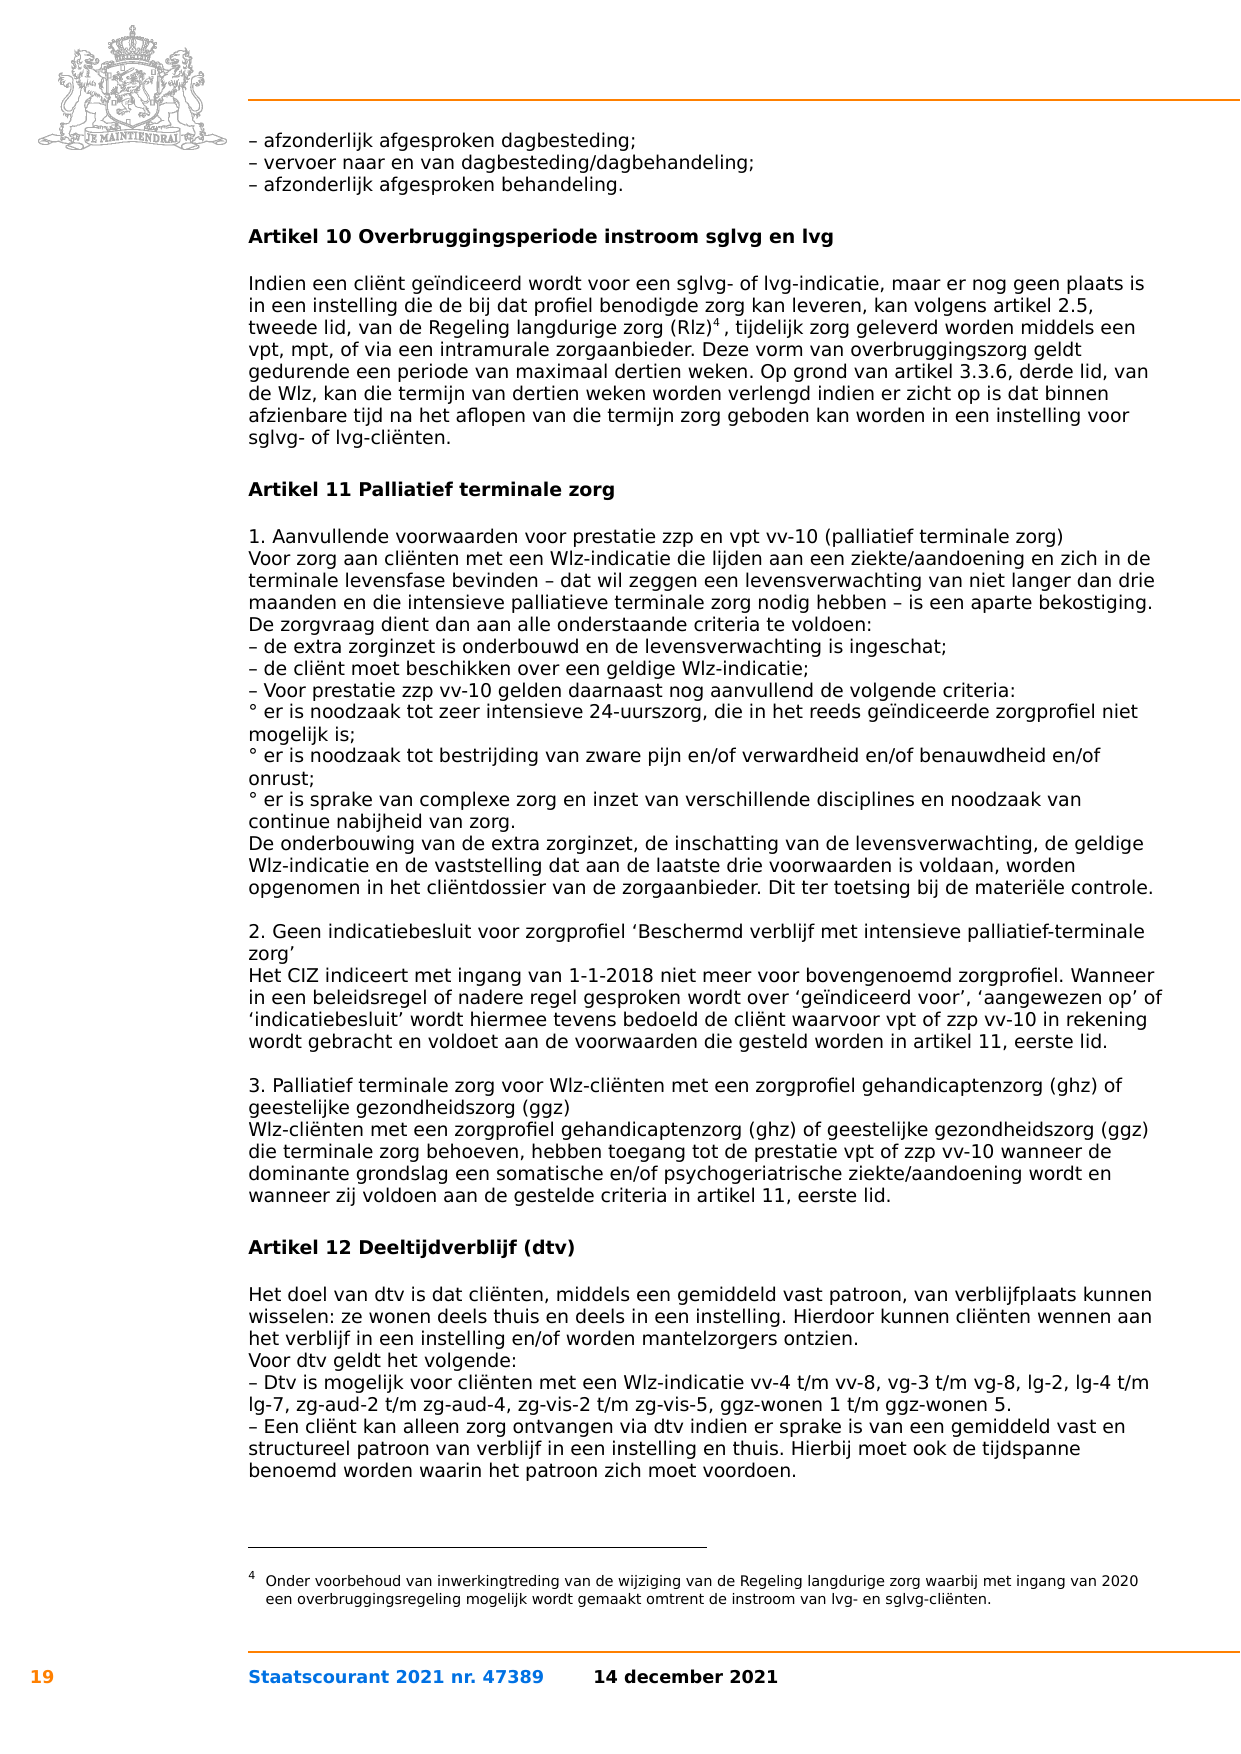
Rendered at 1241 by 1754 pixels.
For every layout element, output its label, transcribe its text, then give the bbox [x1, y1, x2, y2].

text Wlz-cliënten met een zorgprofiel gehandicaptenzorg (ghz) of geestelijke gezondheidszorg (ggz) die terminale zorg behoeven, hebben toegang tot de prestatie vpt of zzp vv-10 wanneer de dominante grondslag een somatische en/of psychogeriatrische ziekte/aandoening wordt en wanneer zij voldoen aan de gestelde criteria in artikel 11, eerste lid. [248, 1119, 1163, 1207]
text – afzonderlijk afgesproken dagbesteding; [248, 130, 1163, 152]
subtitle Artikel 11 Palliatief terminale zorg [248, 479, 1163, 501]
text 2. Geen indicatiebesluit voor zorgprofiel ‘Beschermd verblijf met intensieve palliatief-terminale zorg’ [248, 921, 1163, 965]
text – Een cliënt kan alleen zorg ontvangen via dtv indien er sprake is van een gemiddeld vast en structureel patroon van verblijf in een instelling en thuis. Hierbij moet ook de tijdspanne benoemd worden waarin het patroon zich moet voordoen. [248, 1416, 1163, 1482]
text ° er is sprake van complexe zorg en inzet van verschillende disciplines en noodzaak van continue nabijheid van zorg. [248, 789, 1163, 833]
text – Voor prestatie zzp vv-10 gelden daarnaast nog aanvullend de volgende criteria: [248, 679, 1163, 701]
text 1. Aanvullende voorwaarden voor prestatie zzp en vpt vv-10 (palliatief terminale zorg) [248, 526, 1163, 548]
text – vervoer naar en van dagbesteding/dagbehandeling; [248, 152, 1163, 174]
text – de extra zorginzet is onderbouwd en de levensverwachting is ingeschat; [248, 636, 1163, 657]
text Voor zorg aan cliënten met een Wlz-indicatie die lijden aan een ziekte/aandoening en zich in de terminale levensfase bevinden – dat wil zeggen een levensverwachting van niet langer dan drie maanden en die intensieve palliatieve terminale zorg nodig hebben – is een aparte bekostiging. De zorgvraag dient dan aan alle onderstaande criteria te voldoen: [248, 548, 1163, 636]
text Onder voorbehoud van inwerkingtreding van de wijziging van de Regeling langdurige zorg waarbij met ingang van 2020 een overbruggingsregeling mogelijk wordt gemaakt omtrent de instroom van lvg- en sglvg-cliënten. [248, 1569, 1163, 1608]
text Het doel van dtv is dat cliënten, middels een gemiddeld vast patroon, van verblijfplaats kunnen wisselen: ze wonen deels thuis en deels in een instelling. Hierdoor kunnen cliënten wennen aan het verblijf in een instelling en/of worden mantelzorgers ontzien. [248, 1284, 1163, 1350]
text ° er is noodzaak tot zeer intensieve 24-uurszorg, die in het reeds geïndiceerde zorgprofiel niet mogelijk is; [248, 701, 1163, 745]
text – afzonderlijk afgesproken behandeling. [248, 174, 1163, 196]
picture [38, 25, 227, 150]
text ° er is noodzaak tot bestrijding van zware pijn en/of verwardheid en/of benauwdheid en/of onrust; [248, 745, 1163, 789]
text – Dtv is mogelijk voor cliënten met een Wlz-indicatie vv-4 t/m vv-8, vg-3 t/m vg-8, lg-2, lg-4 t/m lg-7, zg-aud-2 t/m zg-aud-4, zg-vis-2 t/m zg-vis-5, ggz-wonen 1 t/m ggz-wonen 5. [248, 1372, 1163, 1416]
text De onderbouwing van de extra zorginzet, de inschatting van de levensverwachting, de geldige Wlz-indicatie en de vaststelling dat aan de laatste drie voorwaarden is voldaan, worden opgenomen in het cliëntdossier van de zorgaanbieder. Dit ter toetsing bij de materiële controle. [248, 833, 1163, 899]
text 3. Palliatief terminale zorg voor Wlz-cliënten met een zorgprofiel gehandicaptenzorg (ghz) of geestelijke gezondheidszorg (ggz) [248, 1075, 1163, 1119]
text – de cliënt moet beschikken over een geldige Wlz-indicatie; [248, 657, 1163, 679]
text Voor dtv geldt het volgende: [248, 1350, 1163, 1372]
subtitle Artikel 12 Deeltijdverblijf (dtv) [248, 1237, 1163, 1259]
text Indien een cliënt geïndiceerd wordt voor een sglvg- of lvg-indicatie, maar er nog geen plaats is in een instelling die de bij dat profiel benodigde zorg kan leveren, kan volgens artikel 2.5, tweede lid, van de Regeling langdurige zorg (Rlz), tijdelijk zorg geleverd worden middels een vpt, mpt, of via een intramurale zorgaanbieder. Deze vorm van overbruggingszorg geldt gedurende een periode van maximaal dertien weken. Op grond van artikel 3.3.6, derde lid, van de Wlz, kan die termijn van dertien weken worden verlengd indien er zicht op is dat binnen afzienbare tijd na het aflopen van die termijn zorg geboden kan worden in een instelling voor sglvg- of lvg-cliënten. [248, 273, 1163, 449]
text Het CIZ indiceert met ingang van 1-1-2018 niet meer voor bovengenoemd zorgprofiel. Wanneer in een beleidsregel of nadere regel gesproken wordt over ‘geïndiceerd voor’, ‘aangewezen op’ of ‘indicatiebesluit’ wordt hiermee tevens bedoeld de cliënt waarvoor vpt of zzp vv-10 in rekening wordt gebracht en voldoet aan de voorwaarden die gesteld worden in artikel 11, eerste lid. [248, 965, 1163, 1053]
subtitle Artikel 10 Overbruggingsperiode instroom sglvg en lvg [248, 226, 1163, 248]
